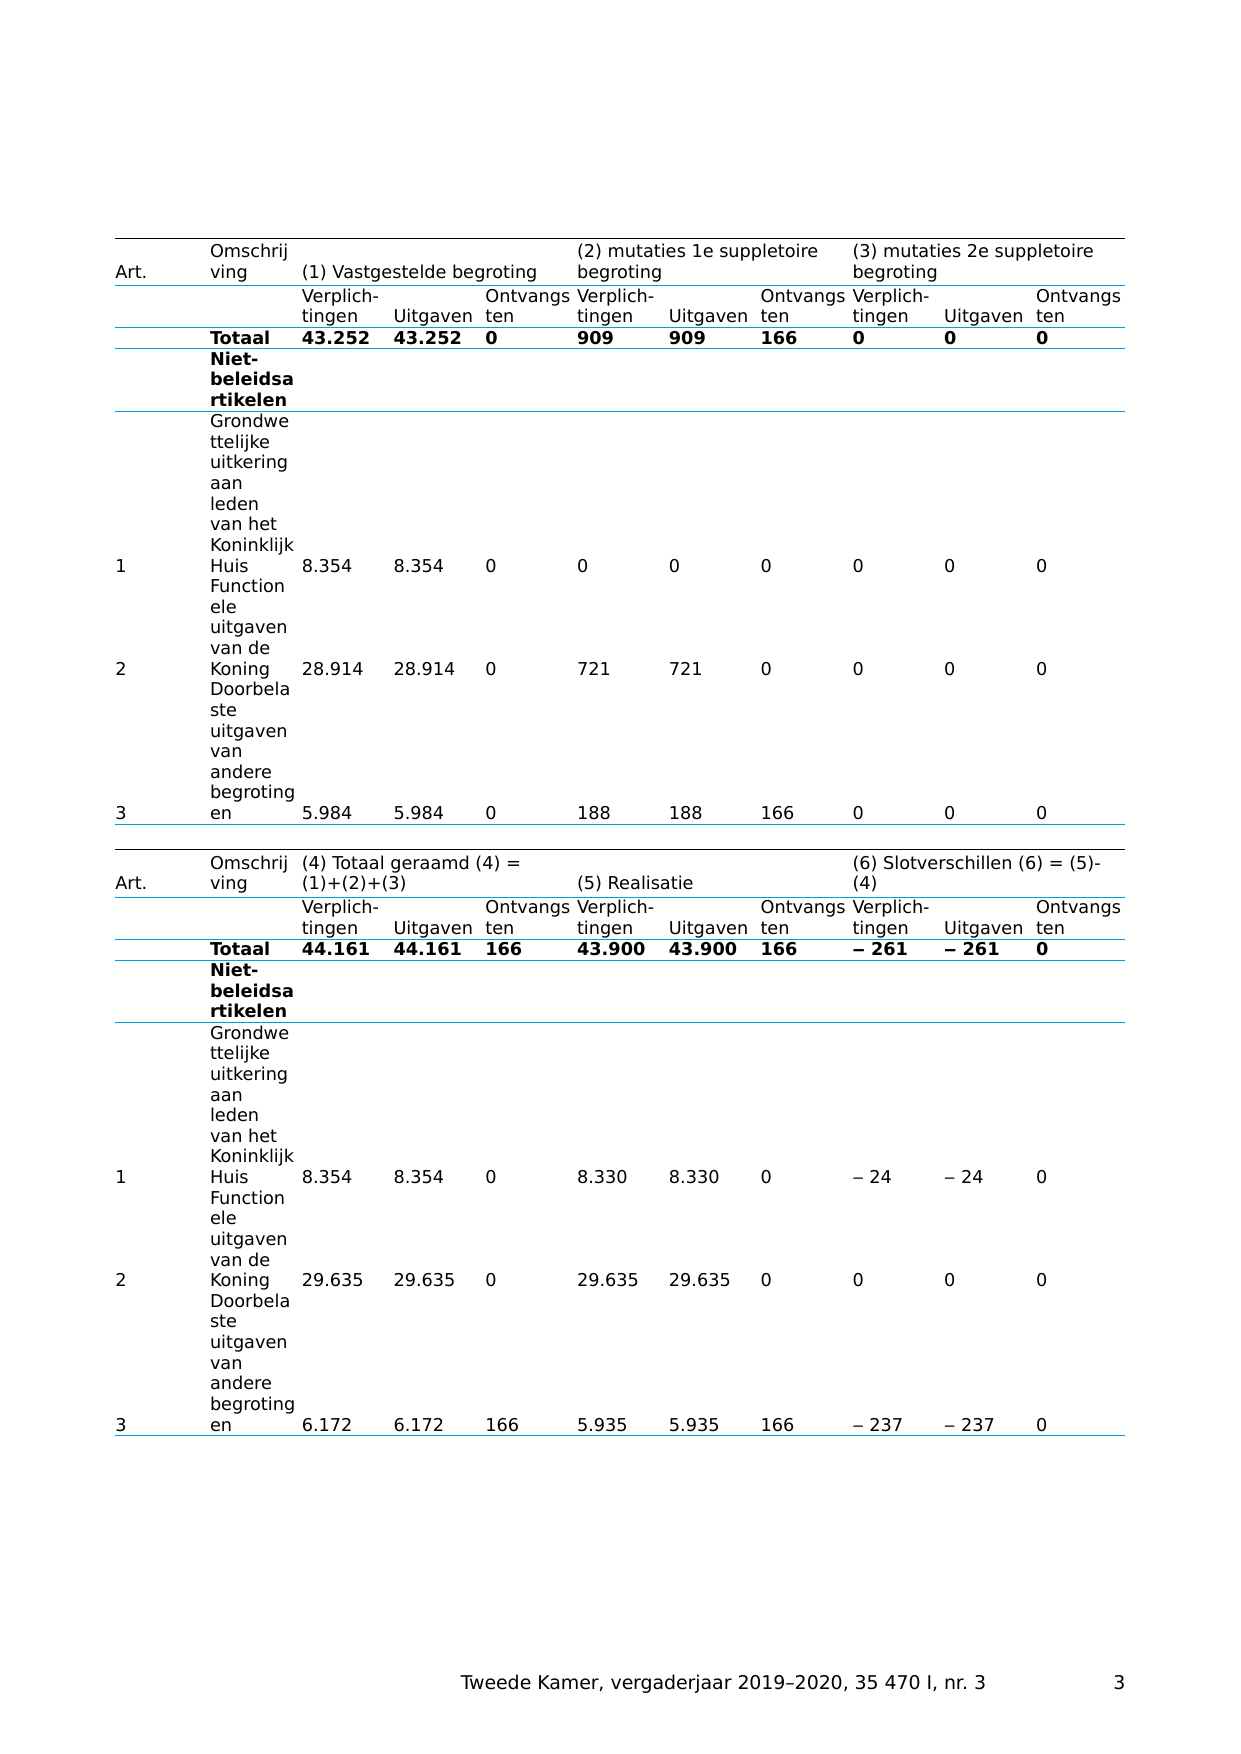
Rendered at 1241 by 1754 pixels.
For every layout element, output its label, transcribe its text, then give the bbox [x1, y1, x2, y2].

table_cell Ontvangsten [482, 898, 574, 938]
table_header (6) Slotverschillen (6) = (5)-(4) [849, 850, 1125, 897]
table_cell ‒ 237 [849, 1291, 941, 1435]
table_cell 721 [574, 576, 666, 679]
table_cell [115, 328, 207, 348]
table_cell 28.914 [390, 576, 482, 679]
table_cell 0 [482, 576, 574, 679]
table_cell 721 [666, 576, 757, 679]
table_cell 8.354 [299, 412, 390, 576]
table_cell (3) mutaties 2e suppletoire begroting [849, 239, 1125, 285]
table_cell 3 [115, 1291, 207, 1435]
table_cell 909 [666, 328, 757, 348]
table_cell [849, 961, 941, 1022]
table_cell 166 [758, 1291, 849, 1435]
table_cell Totaal [207, 328, 299, 348]
table_cell Uitgaven [666, 286, 757, 327]
table_cell 5.935 [666, 1291, 757, 1435]
table_cell 166 [482, 1291, 574, 1435]
table_cell 1 [115, 412, 207, 576]
table_cell 43.900 [574, 940, 666, 960]
table_cell [758, 349, 849, 411]
table_cell 0 [666, 412, 757, 576]
table_cell Niet-beleidsartikelen [207, 961, 299, 1022]
table_cell 8.354 [299, 1023, 390, 1188]
table_cell Uitgaven [941, 898, 1033, 938]
table_cell [482, 961, 574, 1022]
table_cell Uitgaven [666, 898, 757, 938]
table_cell [482, 349, 574, 411]
table_cell 0 [1033, 328, 1125, 348]
table_cell ‒ 261 [941, 940, 1033, 960]
table_cell 0 [941, 412, 1033, 576]
table_cell 0 [1033, 1023, 1125, 1188]
table_cell Ontvangsten [758, 898, 849, 938]
table_cell [849, 349, 941, 411]
table_cell 43.252 [299, 328, 390, 348]
table_cell [1033, 961, 1125, 1022]
table_cell 0 [758, 412, 849, 576]
table_cell 6.172 [390, 1291, 482, 1435]
table_cell 2 [115, 1188, 207, 1291]
table_cell 29.635 [574, 1188, 666, 1291]
table_cell [666, 961, 757, 1022]
table_cell Doorbelaste uitgaven van andere begrotingen [207, 679, 299, 824]
table_cell Uitgaven [390, 898, 482, 938]
table_cell 5.984 [299, 679, 390, 824]
table_cell 0 [849, 412, 941, 576]
table_cell Ontvangsten [758, 286, 849, 327]
table_cell Grondwettelijke uitkering aan leden van het Koninklijk Huis [207, 1023, 299, 1188]
table_cell [941, 349, 1033, 411]
table_cell Uitgaven [941, 286, 1033, 327]
table_cell Niet-beleidsartikelen [207, 349, 299, 411]
table_cell 43.252 [390, 328, 482, 348]
table_cell 8.354 [390, 1023, 482, 1188]
table_cell 44.161 [390, 940, 482, 960]
table_cell [299, 349, 390, 411]
table_cell [299, 961, 390, 1022]
table_cell (1) Vastgestelde begroting [299, 239, 574, 285]
table_header (5) Realisatie [574, 850, 849, 897]
table_cell 0 [482, 1188, 574, 1291]
table_cell 166 [758, 940, 849, 960]
table_cell 0 [482, 328, 574, 348]
table_cell 909 [574, 328, 666, 348]
table_cell 0 [1033, 1188, 1125, 1291]
table_cell 0 [941, 576, 1033, 679]
table_cell 0 [849, 576, 941, 679]
table_cell 1 [115, 1023, 207, 1188]
table_cell Totaal [207, 940, 299, 960]
table_header Omschrijving [207, 850, 299, 897]
table_cell 29.635 [666, 1188, 757, 1291]
table_cell 0 [1033, 1291, 1125, 1435]
table_cell [115, 898, 207, 938]
table_cell 29.635 [299, 1188, 390, 1291]
table_cell [115, 940, 207, 960]
table_cell [1033, 349, 1125, 411]
table_header Art. [115, 850, 207, 897]
table_cell 0 [1033, 679, 1125, 824]
table_cell 166 [482, 940, 574, 960]
table_cell 5.984 [390, 679, 482, 824]
table_cell Grondwettelijke uitkering aan leden van het Koninklijk Huis [207, 412, 299, 576]
table_cell Functionele uitgaven van de Koning [207, 1188, 299, 1291]
table_cell Uitgaven [390, 286, 482, 327]
table_cell Verplich-tingen [574, 898, 666, 938]
table_cell [574, 961, 666, 1022]
table_cell ‒ 24 [941, 1023, 1033, 1188]
table_cell 8.330 [666, 1023, 757, 1188]
table_cell [207, 898, 299, 938]
table_cell Ontvangsten [1033, 286, 1125, 327]
table_cell Verplich-tingen [299, 286, 390, 327]
table_cell 8.354 [390, 412, 482, 576]
table_cell Verplich-tingen [574, 286, 666, 327]
table_cell 0 [574, 412, 666, 576]
table_cell 44.161 [299, 940, 390, 960]
table_cell [390, 349, 482, 411]
table_cell 0 [482, 1023, 574, 1188]
table_cell [115, 349, 207, 411]
table_cell Omschrijving [207, 239, 299, 285]
table_cell 0 [482, 412, 574, 576]
table_cell Verplich-tingen [299, 898, 390, 938]
table_cell [758, 961, 849, 1022]
table_cell [941, 961, 1033, 1022]
table_cell 188 [666, 679, 757, 824]
table_cell 5.935 [574, 1291, 666, 1435]
table_cell 0 [1033, 940, 1125, 960]
table_cell 28.914 [299, 576, 390, 679]
table_cell 166 [758, 328, 849, 348]
table_cell ‒ 261 [849, 940, 941, 960]
table_cell Verplich-tingen [849, 286, 941, 327]
table_header (4) Totaal geraamd (4) = (1)+(2)+(3) [299, 850, 574, 897]
table_cell 0 [849, 328, 941, 348]
table_cell Art. [115, 239, 207, 285]
table_cell 0 [941, 1188, 1033, 1291]
table_cell [574, 349, 666, 411]
table_cell [666, 349, 757, 411]
table_cell 29.635 [390, 1188, 482, 1291]
table_cell 0 [941, 328, 1033, 348]
table_cell (2) mutaties 1e suppletoire begroting [574, 239, 849, 285]
table_cell 3 [115, 679, 207, 824]
table_cell 0 [1033, 576, 1125, 679]
table_cell 0 [849, 1188, 941, 1291]
table_cell Ontvangsten [1033, 898, 1125, 938]
table_cell [207, 286, 299, 327]
table_cell 8.330 [574, 1023, 666, 1188]
table_cell 0 [758, 576, 849, 679]
table_cell 0 [482, 679, 574, 824]
table_cell Verplich-tingen [849, 898, 941, 938]
table_cell [390, 961, 482, 1022]
table_cell ‒ 24 [849, 1023, 941, 1188]
table_cell [115, 286, 207, 327]
table_cell 6.172 [299, 1291, 390, 1435]
table_cell [115, 961, 207, 1022]
table_cell 43.900 [666, 940, 757, 960]
table_cell 2 [115, 576, 207, 679]
table_cell 166 [758, 679, 849, 824]
table_cell Functionele uitgaven van de Koning [207, 576, 299, 679]
table_cell 0 [758, 1023, 849, 1188]
table_cell ‒ 237 [941, 1291, 1033, 1435]
table_header Wijziging van de begrotingsstaat van de Koning (I) voor het jaar 2019 (Slotwet) (bedragen x € 1.000) [115, 213, 1125, 238]
table_cell 188 [574, 679, 666, 824]
table_cell 0 [941, 679, 1033, 824]
table_cell Doorbelaste uitgaven van andere begrotingen [207, 1291, 299, 1435]
table_cell 0 [849, 679, 941, 824]
table_cell Ontvangsten [482, 286, 574, 327]
table_cell 0 [1033, 412, 1125, 576]
table_cell 0 [758, 1188, 849, 1291]
